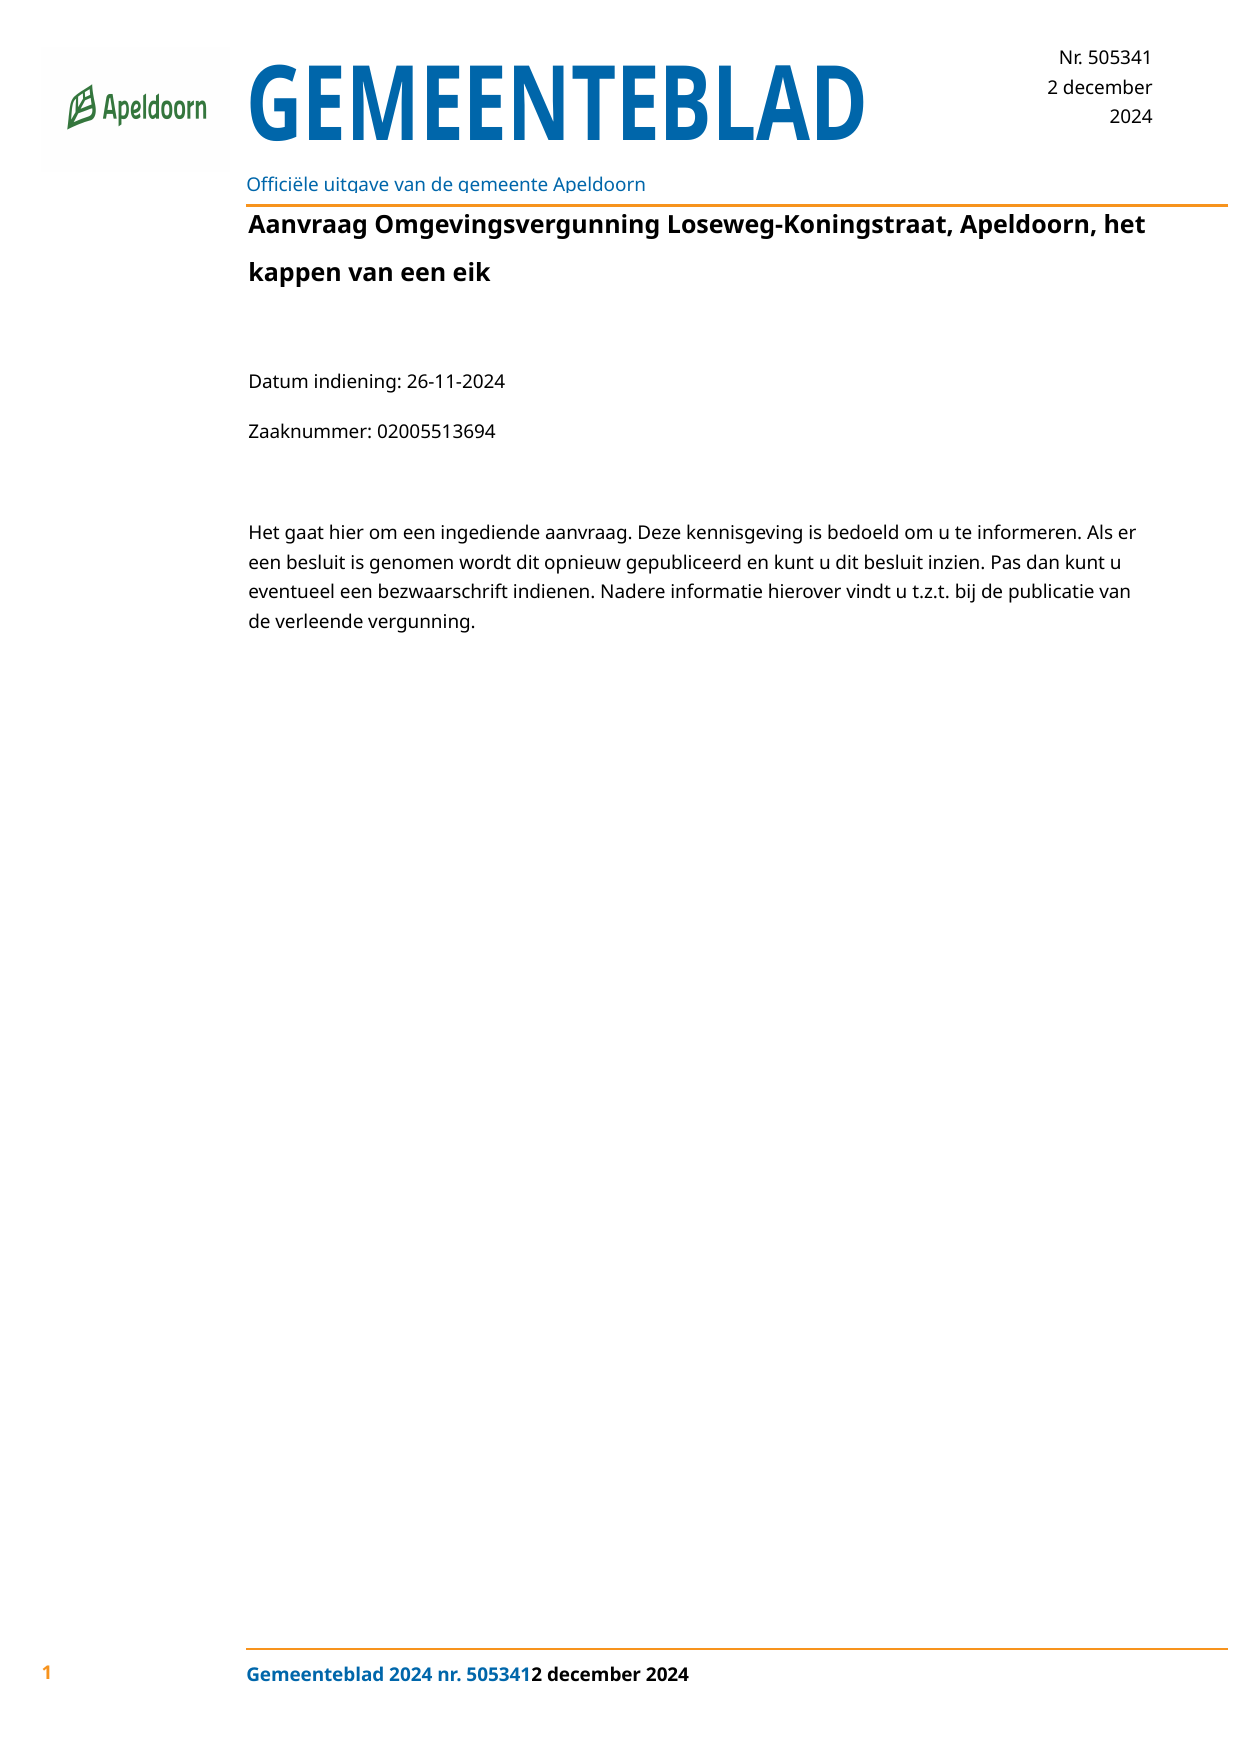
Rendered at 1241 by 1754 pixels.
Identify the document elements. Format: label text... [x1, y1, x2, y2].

text Zaaknummer: 02005513694 [248, 419, 1152, 444]
text Het gaat hier om een ingediende aanvraag. Deze kennisgeving is bedoeld om u te informeren. Als er een besluit is genomen wordt dit opnieuw gepubliceerd en kunt u dit besluit inzien. Pas dan kunt u eventueel een bezwaarschrift indienen. Nadere informatie hierover vindt u t.z.t. bij de publicatie van de verleende vergunning. [248, 519, 1152, 634]
picture [41, 47, 231, 172]
text Aanvraag Omgevingsvergunning Loseweg-Koningstraat, Apeldoorn, het kappen van een eik [248, 207, 1152, 288]
text Datum indiening: 26-11-2024 [248, 368, 1152, 394]
